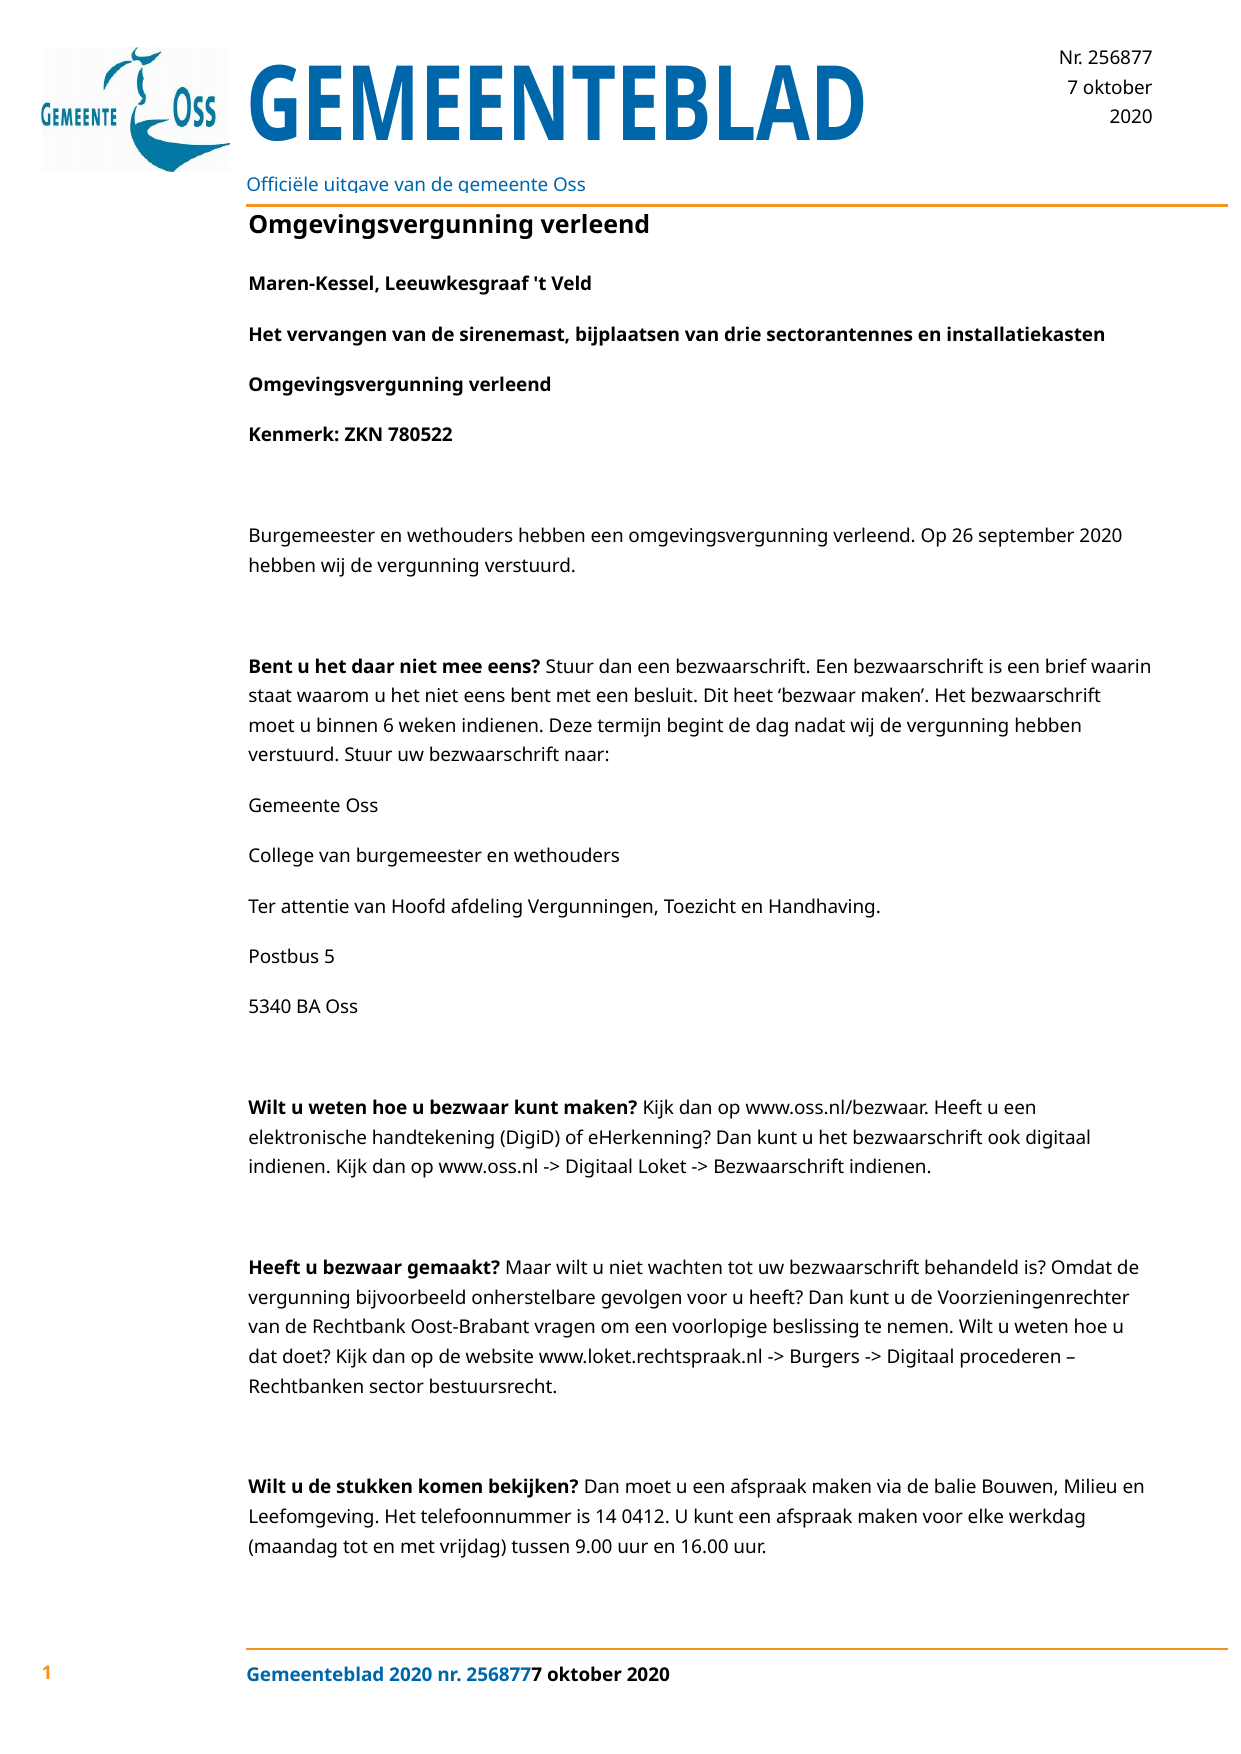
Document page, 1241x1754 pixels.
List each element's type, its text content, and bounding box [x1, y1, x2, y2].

picture [41, 47, 231, 172]
text Ter attentie van Hoofd afdeling Vergunningen, Toezicht en Handhaving. [248, 893, 1152, 918]
text Omgevingsvergunning verleend [248, 371, 1152, 397]
text Bent u het daar niet mee eens? Stuur dan een bezwaarschrift. Een bezwaarschrift is een brief waarin staat waarom u het niet eens bent met een besluit. Dit heet ‘bezwaar maken’. Het bezwaarschrift moet u binnen 6 weken indienen. Deze termijn begint de dag nadat wij de vergunning hebben verstuurd. Stuur uw bezwaarschrift naar: [248, 653, 1152, 767]
text Postbus 5 [248, 943, 1152, 969]
text College van burgemeester en wethouders [248, 842, 1152, 868]
text 5340 BA Oss [248, 994, 1152, 1019]
text Wilt u de stukken komen bekijken? Dan moet u een afspraak maken via de balie Bouwen, Milieu en Leefomgeving. Het telefoonnummer is 14 0412. U kunt een afspraak maken voor elke werkdag (maandag tot en met vrijdag) tussen 9.00 uur en 16.00 uur. [248, 1474, 1152, 1558]
text Wilt u weten hoe u bezwaar kunt maken? Kijk dan op www.oss.nl/bezwaar. Heeft u een elektronische handtekening (DigiD) of eHerkenning? Dan kunt u het bezwaarschrift ook digitaal indienen. Kijk dan op www.oss.nl -> Digitaal Loket -> Bezwaarschrift indienen. [248, 1094, 1152, 1179]
text Gemeente Oss [248, 792, 1152, 818]
text Burgemeester en wethouders hebben een omgevingsvergunning verleend. Op 26 september 2020 hebben wij de vergunning verstuurd. [248, 522, 1152, 578]
text Omgevingsvergunning verleend [248, 207, 1152, 241]
text Kenmerk: ZKN 780522 [248, 422, 1152, 447]
text Maren-Kessel, Leeuwkesgraaf 't Veld [248, 270, 1152, 296]
text Heeft u bezwaar gemaakt? Maar wilt u niet wachten tot uw bezwaarschrift behandeld is? Omdat de vergunning bijvoorbeeld onherstelbare gevolgen voor u heeft? Dan kunt u de Voorzieningenrechter van de Rechtbank Oost-Brabant vragen om een voorlopige beslissing te nemen. Wilt u weten hoe u dat doet? Kijk dan op de website www.loket.rechtspraak.nl -> Burgers -> Digitaal procederen – Rechtbanken sector bestuursrecht. [248, 1254, 1152, 1398]
text Het vervangen van de sirenemast, bijplaatsen van drie sectorantennes en installatiekasten [248, 321, 1152, 346]
